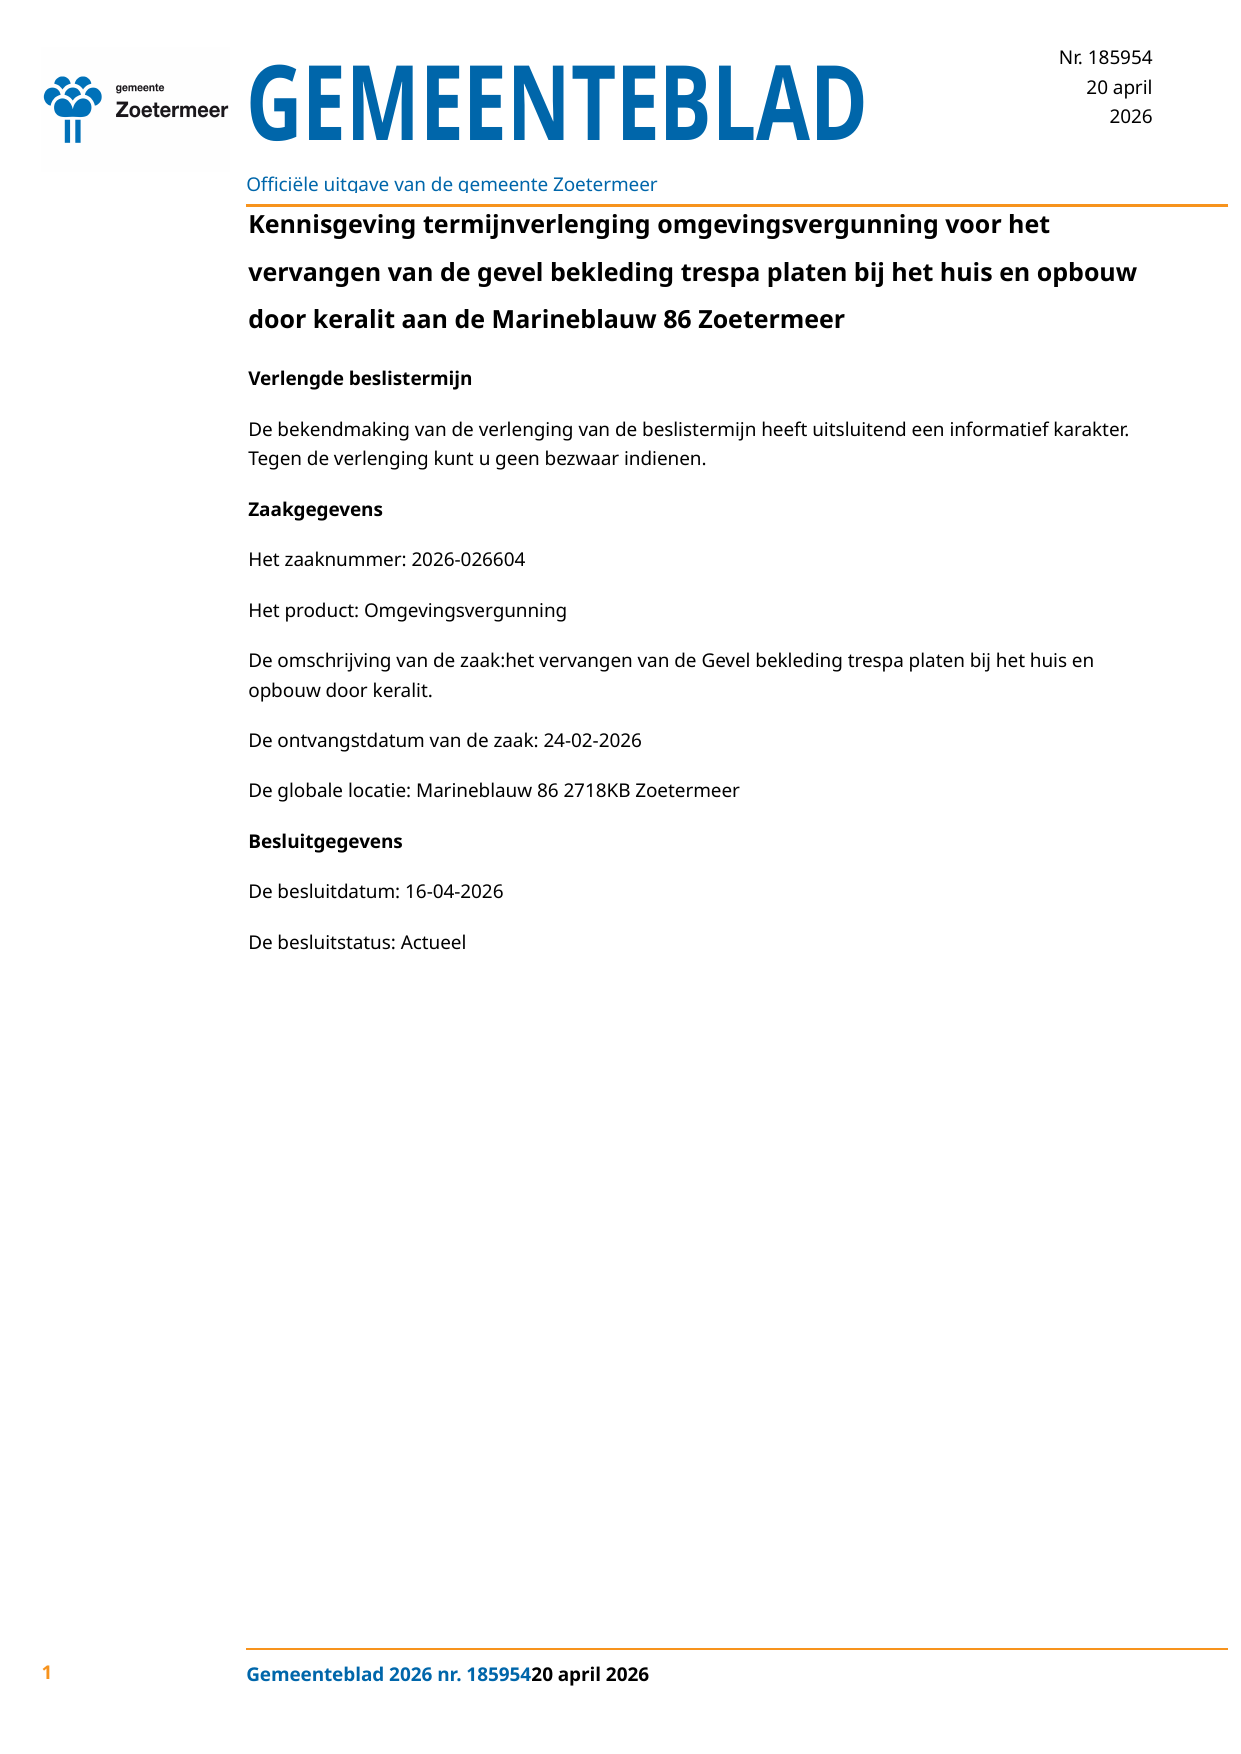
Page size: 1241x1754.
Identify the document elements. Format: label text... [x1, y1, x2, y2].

text Zaakgegevens [248, 496, 1152, 522]
text Het product: Omgevingsvergunning [248, 597, 1152, 622]
picture [41, 47, 231, 172]
text De omschrijving van de zaak:het vervangen van de Gevel bekleding trespa platen bij het huis en opbouw door keralit. [248, 647, 1152, 702]
text Kennisgeving termijnverlenging omgevingsvergunning voor het vervangen van de gevel bekleding trespa platen bij het huis en opbouw door keralit aan de Marineblauw 86 Zoetermeer [248, 207, 1152, 336]
text De besluitdatum: 16-04-2026 [248, 878, 1152, 904]
text Verlengde beslistermijn [248, 366, 1152, 391]
text De ontvangstdatum van de zaak: 24-02-2026 [248, 727, 1152, 753]
text Besluitgegevens [248, 828, 1152, 854]
text Het zaaknummer: 2026-026604 [248, 546, 1152, 572]
text De bekendmaking van de verlenging van de beslistermijn heeft uitsluitend een informatief karakter. Tegen de verlenging kunt u geen bezwaar indienen. [248, 416, 1152, 471]
text De globale locatie: Marineblauw 86 2718KB Zoetermeer [248, 778, 1152, 803]
text De besluitstatus: Actueel [248, 929, 1152, 954]
